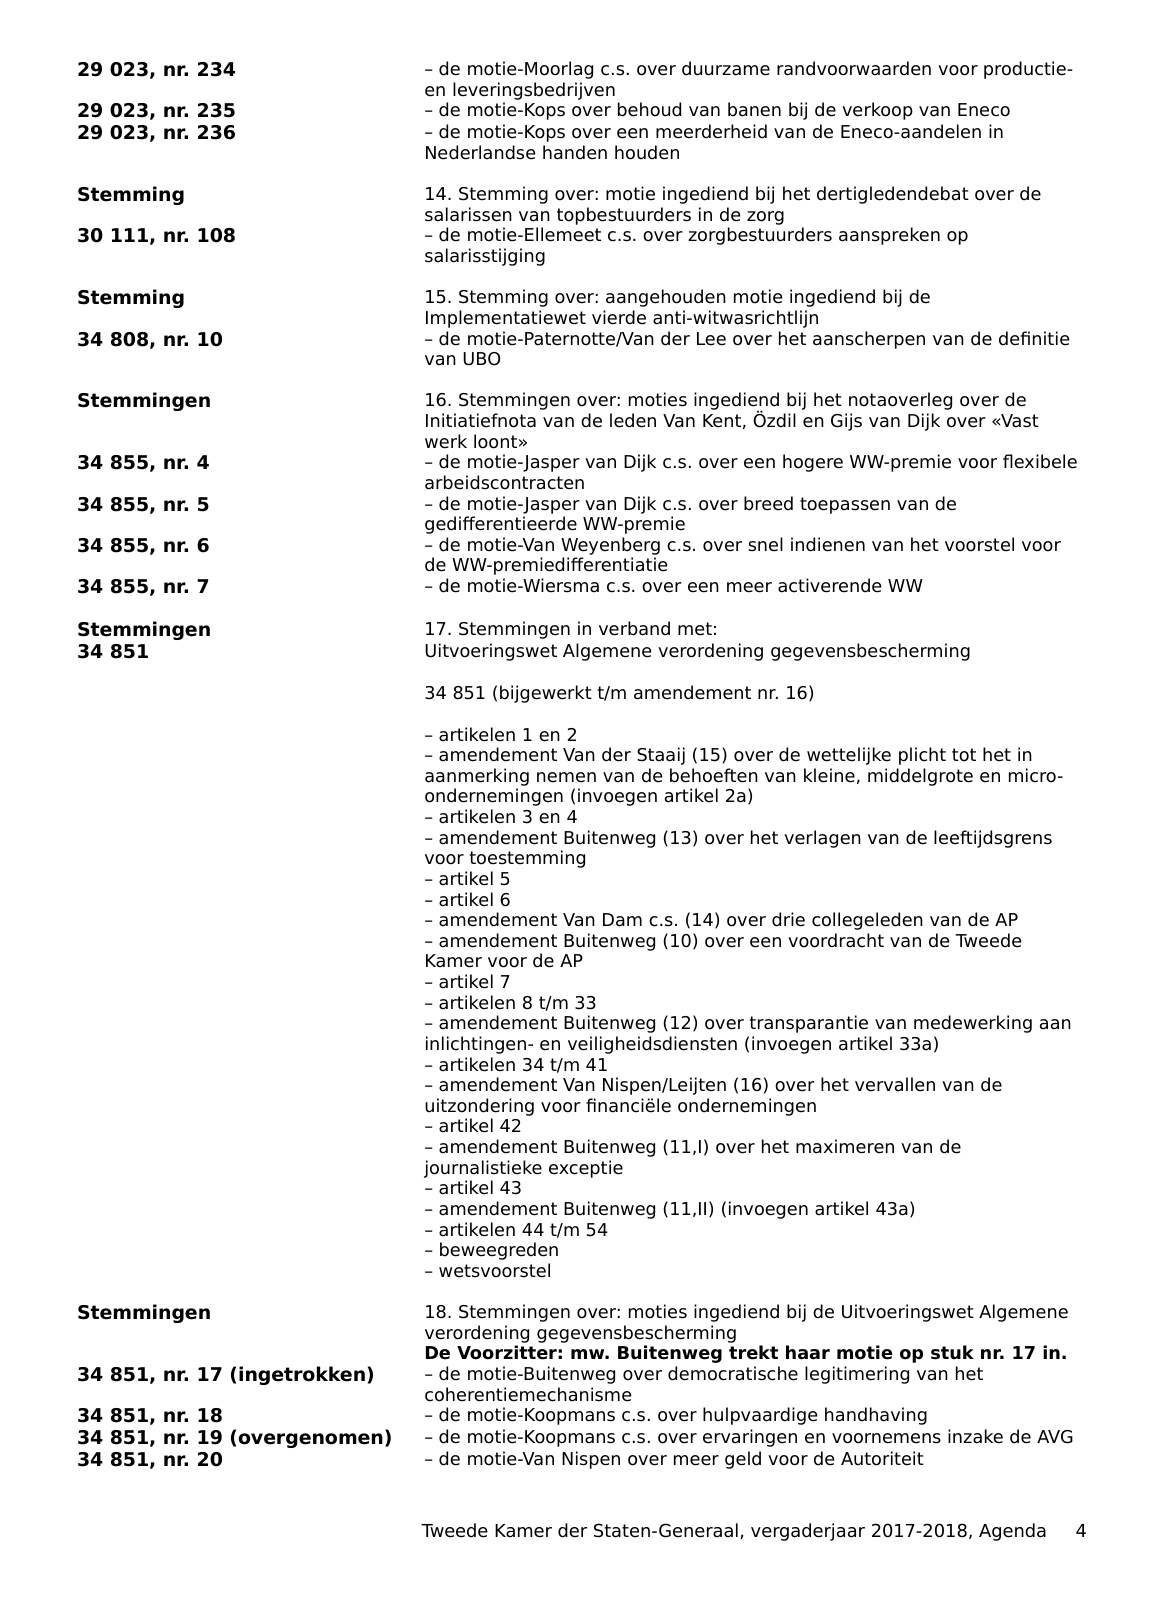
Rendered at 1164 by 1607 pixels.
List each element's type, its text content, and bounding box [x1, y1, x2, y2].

table_cell [401, 598, 418, 619]
table_cell [77, 725, 401, 745]
table_cell 29 023, nr. 236 [77, 122, 401, 163]
table_cell – de motie-Moorlag c.s. over duurzame randvoorwaarden voor productie- en leveringsbedrijven [418, 59, 1087, 100]
table_cell – de motie-Ellemeet c.s. over zorgbestuurders aanspreken op salarisstijging [418, 225, 1087, 267]
table_cell [77, 1116, 401, 1137]
table_cell [77, 267, 401, 287]
table_cell [401, 745, 418, 807]
table_cell [401, 1302, 418, 1343]
table_cell 34 851 (bijgewerkt t/m amendement nr. 16) [418, 683, 1087, 704]
table_cell [418, 370, 1087, 390]
table_cell – de motie-Van Weyenberg c.s. over snel indienen van het voorstel voor de WW-premiedifferentiatie [418, 535, 1087, 576]
table_cell 29 023, nr. 235 [77, 100, 401, 122]
table_cell – artikel 6 [418, 890, 1087, 910]
table_cell [77, 993, 401, 1013]
table_cell [401, 184, 418, 225]
table_cell [77, 704, 401, 724]
table_cell [401, 1199, 418, 1219]
table_cell [401, 390, 418, 452]
table_cell [418, 598, 1087, 619]
table_cell [401, 1449, 418, 1471]
table_cell – artikelen 34 t/m 41 [418, 1055, 1087, 1075]
table_cell 34 855, nr. 5 [77, 494, 401, 535]
table_cell [401, 329, 418, 370]
table_cell – artikelen 3 en 4 [418, 807, 1087, 828]
table_cell – amendement Buitenweg (11,II) (invoegen artikel 43a) [418, 1199, 1087, 1219]
table_cell – de motie-Kops over een meerderheid van de Eneco-aandelen in Nederlandse handen houden [418, 122, 1087, 163]
table_cell De Voorzitter: mw. Buitenweg trekt haar motie op stuk nr. 17 in. [418, 1343, 1087, 1364]
table_cell [401, 1405, 418, 1427]
table_cell – artikelen 44 t/m 54 [418, 1220, 1087, 1240]
table_cell – de motie-Van Nispen over meer geld voor de Autoriteit [418, 1449, 1087, 1471]
table_cell [401, 725, 418, 745]
table_cell – amendement Buitenweg (13) over het verlagen van de leeftijdsgrens voor toestemming [418, 828, 1087, 869]
table_cell – artikel 7 [418, 972, 1087, 993]
table_cell [77, 1055, 401, 1075]
table_cell [77, 370, 401, 390]
table_cell [418, 704, 1087, 724]
table_cell 34 851 [77, 641, 401, 663]
table_cell [401, 267, 418, 287]
table_cell – de motie-Kops over behoud van banen bij de verkoop van Eneco [418, 100, 1087, 122]
table_cell [401, 1116, 418, 1137]
table_cell [418, 267, 1087, 287]
table_cell [401, 1075, 418, 1116]
table_cell Stemmingen [77, 619, 401, 641]
table_cell [401, 1240, 418, 1261]
table_cell [77, 1137, 401, 1178]
table_cell [401, 452, 418, 493]
table_cell [77, 1281, 401, 1302]
table_cell – amendement Van Nispen/Leijten (16) over het vervallen van de uitzondering voor financiële ondernemingen [418, 1075, 1087, 1116]
table_cell – de motie-Wiersma c.s. over een meer activerende WW [418, 576, 1087, 598]
table_cell 29 023, nr. 234 [77, 59, 401, 100]
table_cell 16. Stemmingen over: moties ingediend bij het notaoverleg over de Initiatiefnota van de leden Van Kent, Özdil en Gijs van Dijk over «Vast werk loont» [418, 390, 1087, 452]
table_cell 34 808, nr. 10 [77, 329, 401, 370]
table_cell – de motie-Koopmans c.s. over hulpvaardige handhaving [418, 1405, 1087, 1427]
table_cell [77, 869, 401, 889]
table_cell Stemmingen [77, 390, 401, 452]
table_cell 34 855, nr. 7 [77, 576, 401, 598]
table_cell – artikel 5 [418, 869, 1087, 889]
table_cell Stemmingen [77, 1302, 401, 1343]
table_cell Stemming [77, 184, 401, 225]
table_cell [401, 1343, 418, 1364]
table_cell [77, 1240, 401, 1261]
table_cell – artikel 42 [418, 1116, 1087, 1137]
table_cell Uitvoeringswet Algemene verordening gegevensbescherming [418, 641, 1087, 663]
table_cell [77, 931, 401, 972]
table_cell [401, 641, 418, 663]
table_cell – amendement Van der Staaij (15) over de wettelijke plicht tot het in aanmerking nemen van de behoeften van kleine, middelgrote en micro-ondernemingen (invoegen artikel 2a) [418, 745, 1087, 807]
table_cell [401, 828, 418, 869]
table_cell – amendement Van Dam c.s. (14) over drie collegeleden van de AP [418, 910, 1087, 931]
table_cell – de motie-Buitenweg over democratische legitimering van het coherentiemechanisme [418, 1364, 1087, 1405]
table_cell – artikelen 1 en 2 [418, 725, 1087, 745]
table_cell [401, 1427, 418, 1449]
table_cell – de motie-Jasper van Dijk c.s. over breed toepassen van de gedifferentieerde WW-premie [418, 494, 1087, 535]
table_cell [77, 598, 401, 619]
table_cell [77, 807, 401, 828]
table_cell [77, 1220, 401, 1240]
table_cell – de motie-Koopmans c.s. over ervaringen en voornemens inzake de AVG [418, 1427, 1087, 1449]
table_cell – beweegreden [418, 1240, 1087, 1261]
table_cell 34 851, nr. 18 [77, 1405, 401, 1427]
table_cell [401, 1055, 418, 1075]
table_cell [77, 1343, 401, 1364]
table_cell [401, 910, 418, 931]
table_cell [401, 1220, 418, 1240]
table_cell [401, 1364, 418, 1405]
table_cell [401, 683, 418, 704]
table_cell [401, 1261, 418, 1281]
table_cell [77, 1075, 401, 1116]
table_cell – amendement Buitenweg (11,I) over het maximeren van de journalistieke exceptie [418, 1137, 1087, 1178]
table_cell Stemming [77, 287, 401, 328]
table_cell [401, 59, 418, 100]
table_cell [401, 993, 418, 1013]
table_cell [401, 663, 418, 683]
table_cell [401, 619, 418, 641]
table_cell [401, 807, 418, 828]
table_cell – amendement Buitenweg (12) over transparantie van medewerking aan inlichtingen- en veiligheidsdiensten (invoegen artikel 33a) [418, 1013, 1087, 1054]
table_cell [77, 663, 401, 683]
table_cell – wetsvoorstel [418, 1261, 1087, 1281]
table_cell [401, 576, 418, 598]
table_cell 17. Stemmingen in verband met: [418, 619, 1087, 641]
table_cell [77, 910, 401, 931]
table_cell 34 855, nr. 6 [77, 535, 401, 576]
table_cell [77, 1013, 401, 1054]
table_cell – artikel 43 [418, 1178, 1087, 1199]
table_cell [77, 1199, 401, 1219]
table_cell [401, 1281, 418, 1302]
table_cell – de motie-Jasper van Dijk c.s. over een hogere WW-premie voor flexibele arbeidscontracten [418, 452, 1087, 493]
table_cell [401, 972, 418, 993]
table_cell 34 851, nr. 20 [77, 1449, 401, 1471]
table_cell – amendement Buitenweg (10) over een voordracht van de Tweede Kamer voor de AP [418, 931, 1087, 972]
table_cell 34 851, nr. 19 (overgenomen) [77, 1427, 401, 1449]
table_cell [418, 663, 1087, 683]
table_cell [401, 890, 418, 910]
table_cell [401, 494, 418, 535]
table_cell [401, 1013, 418, 1054]
table_cell 34 855, nr. 4 [77, 452, 401, 493]
table_cell – de motie-Paternotte/Van der Lee over het aanscherpen van de definitie van UBO [418, 329, 1087, 370]
table_cell [77, 1178, 401, 1199]
table_cell – artikelen 8 t/m 33 [418, 993, 1087, 1013]
table_cell [401, 704, 418, 724]
table_cell [401, 370, 418, 390]
table_cell [418, 1281, 1087, 1302]
table_cell [77, 890, 401, 910]
table_cell [401, 1178, 418, 1199]
table_cell [77, 683, 401, 704]
table_cell [401, 931, 418, 972]
table_cell 14. Stemming over: motie ingediend bij het dertigledendebat over de salarissen van topbestuurders in de zorg [418, 184, 1087, 225]
table_cell [77, 972, 401, 993]
table_cell [401, 100, 418, 122]
table_cell 15. Stemming over: aangehouden motie ingediend bij de Implementatiewet vierde anti-witwasrichtlijn [418, 287, 1087, 328]
table_cell [401, 225, 418, 267]
table_cell [418, 164, 1087, 184]
table_cell [77, 1261, 401, 1281]
table_cell [77, 745, 401, 807]
table_cell [401, 164, 418, 184]
table_cell [401, 287, 418, 328]
table_cell [77, 164, 401, 184]
table_cell [401, 869, 418, 889]
table_cell 30 111, nr. 108 [77, 225, 401, 267]
table_cell 18. Stemmingen over: moties ingediend bij de Uitvoeringswet Algemene verordening gegevensbescherming [418, 1302, 1087, 1343]
table_cell [401, 122, 418, 163]
table_cell [77, 828, 401, 869]
table_cell [401, 535, 418, 576]
table_cell [401, 1137, 418, 1178]
table_cell 34 851, nr. 17 (ingetrokken) [77, 1364, 401, 1405]
